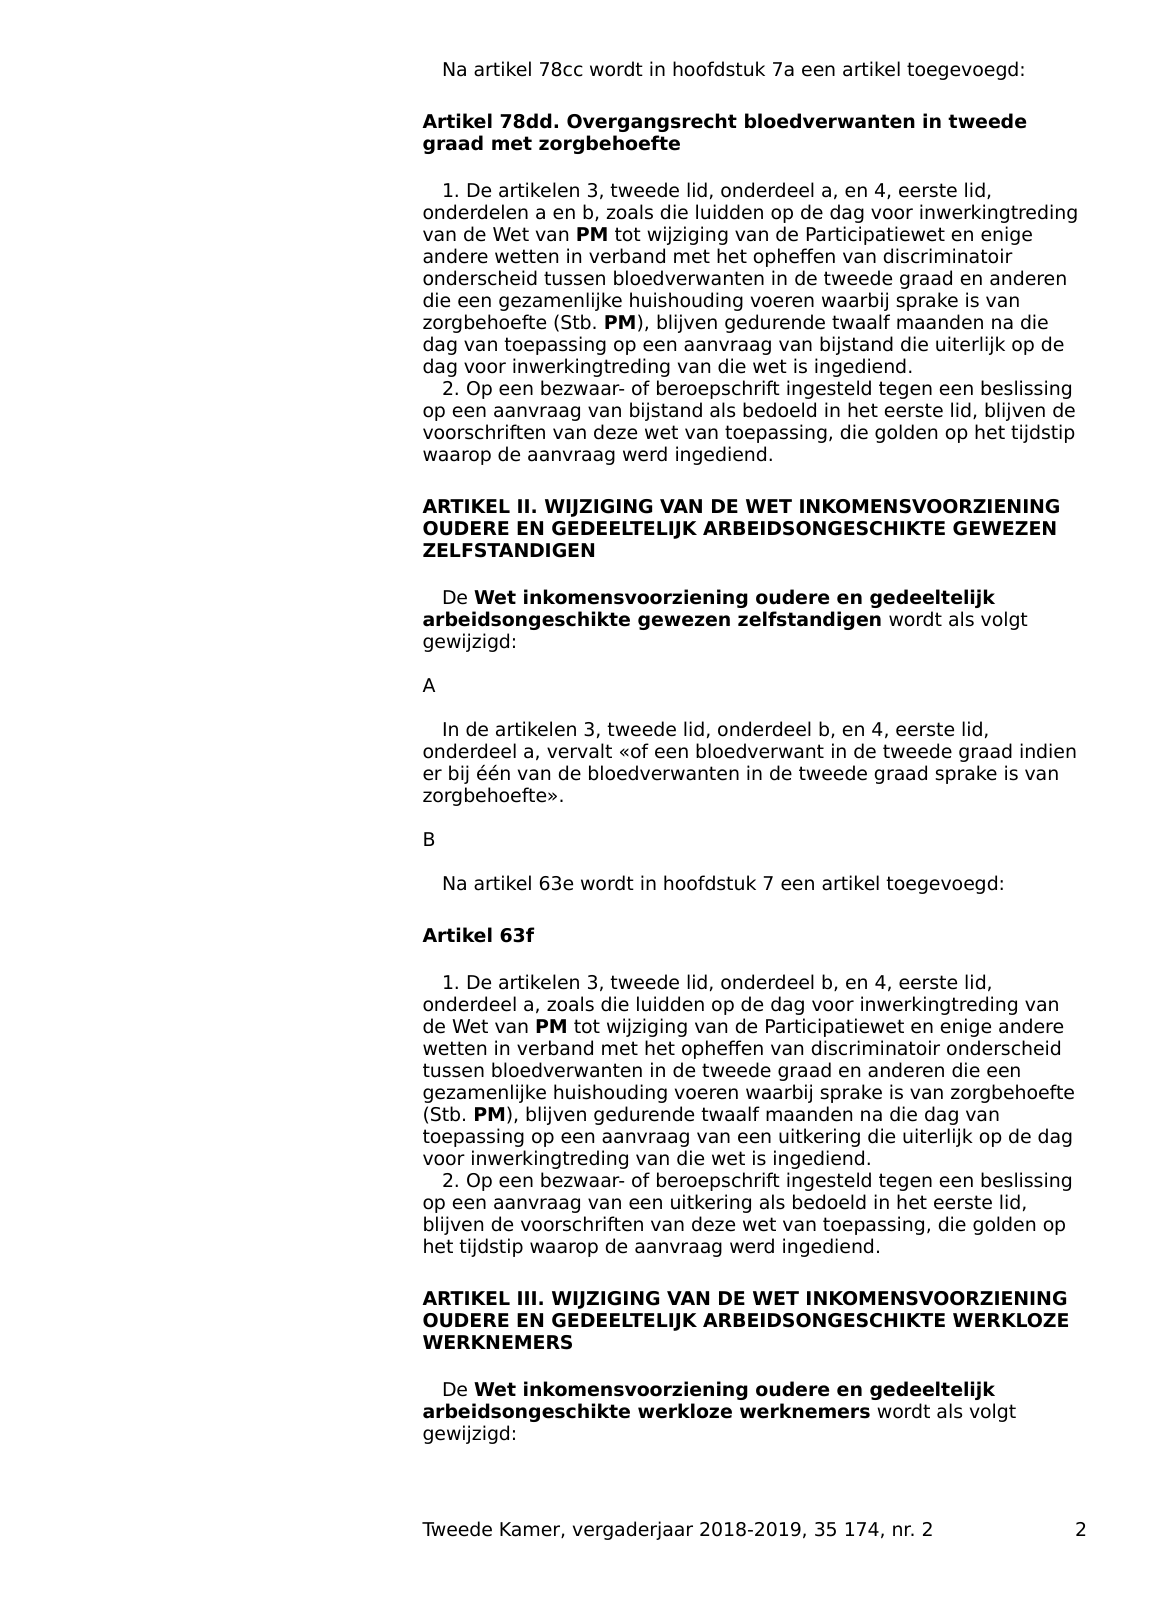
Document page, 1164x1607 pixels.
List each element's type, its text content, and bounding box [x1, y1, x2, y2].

subtitle Artikel 63f [422, 925, 1087, 947]
text 2. Op een bezwaar- of beroepschrift ingesteld tegen een beslissing op een aanvraag van een uitkering als bedoeld in het eerste lid, blijven de voorschriften van deze wet van toepassing, die golden op het tijdstip waarop de aanvraag werd ingediend. [422, 1170, 1087, 1258]
subtitle ARTIKEL II. WIJZIGING VAN DE WET INKOMENSVOORZIENING OUDERE EN GEDEELTELIJK ARBEIDSONGESCHIKTE GEWEZEN ZELFSTANDIGEN [422, 496, 1087, 562]
text 1. De artikelen 3, tweede lid, onderdeel b, en 4, eerste lid, onderdeel a, zoals die luidden op de dag voor inwerkingtreding van de Wet van PM tot wijziging van de Participatiewet en enige andere wetten in verband met het opheffen van discriminatoir onderscheid tussen bloedverwanten in de tweede graad en anderen die een gezamenlijke huishouding voeren waarbij sprake is van zorgbehoefte (Stb. PM), blijven gedurende twaalf maanden na die dag van toepassing op een aanvraag van een uitkering die uiterlijk op de dag voor inwerkingtreding van die wet is ingediend. [422, 972, 1087, 1170]
subtitle Artikel 78dd. Overgangsrecht bloedverwanten in tweede graad met zorgbehoefte [422, 111, 1087, 155]
text Na artikel 78cc wordt in hoofdstuk 7a een artikel toegevoegd: [422, 59, 1087, 81]
text In de artikelen 3, tweede lid, onderdeel b, en 4, eerste lid, onderdeel a, vervalt «of een bloedverwant in de tweede graad indien er bij één van de bloedverwanten in de tweede graad sprake is van zorgbehoefte». [422, 719, 1087, 807]
text 2. Op een bezwaar- of beroepschrift ingesteld tegen een beslissing op een aanvraag van bijstand als bedoeld in het eerste lid, blijven de voorschriften van deze wet van toepassing, die golden op het tijdstip waarop de aanvraag werd ingediend. [422, 378, 1087, 466]
subtitle ARTIKEL III. WIJZIGING VAN DE WET INKOMENSVOORZIENING OUDERE EN GEDEELTELIJK ARBEIDSONGESCHIKTE WERKLOZE WERKNEMERS [422, 1288, 1087, 1354]
text De Wet inkomensvoorziening oudere en gedeeltelijk arbeidsongeschikte werkloze werknemers wordt als volgt gewijzigd: [422, 1379, 1087, 1445]
text B [422, 829, 1087, 851]
text De Wet inkomensvoorziening oudere en gedeeltelijk arbeidsongeschikte gewezen zelfstandigen wordt als volgt gewijzigd: [422, 587, 1087, 653]
text A [422, 675, 1087, 697]
text Na artikel 63e wordt in hoofdstuk 7 een artikel toegevoegd: [422, 873, 1087, 895]
text 1. De artikelen 3, tweede lid, onderdeel a, en 4, eerste lid, onderdelen a en b, zoals die luidden op de dag voor inwerkingtreding van de Wet van PM tot wijziging van de Participatiewet en enige andere wetten in verband met het opheffen van discriminatoir onderscheid tussen bloedverwanten in de tweede graad en anderen die een gezamenlijke huishouding voeren waarbij sprake is van zorgbehoefte (Stb. PM), blijven gedurende twaalf maanden na die dag van toepassing op een aanvraag van bijstand die uiterlijk op de dag voor inwerkingtreding van die wet is ingediend. [422, 180, 1087, 378]
